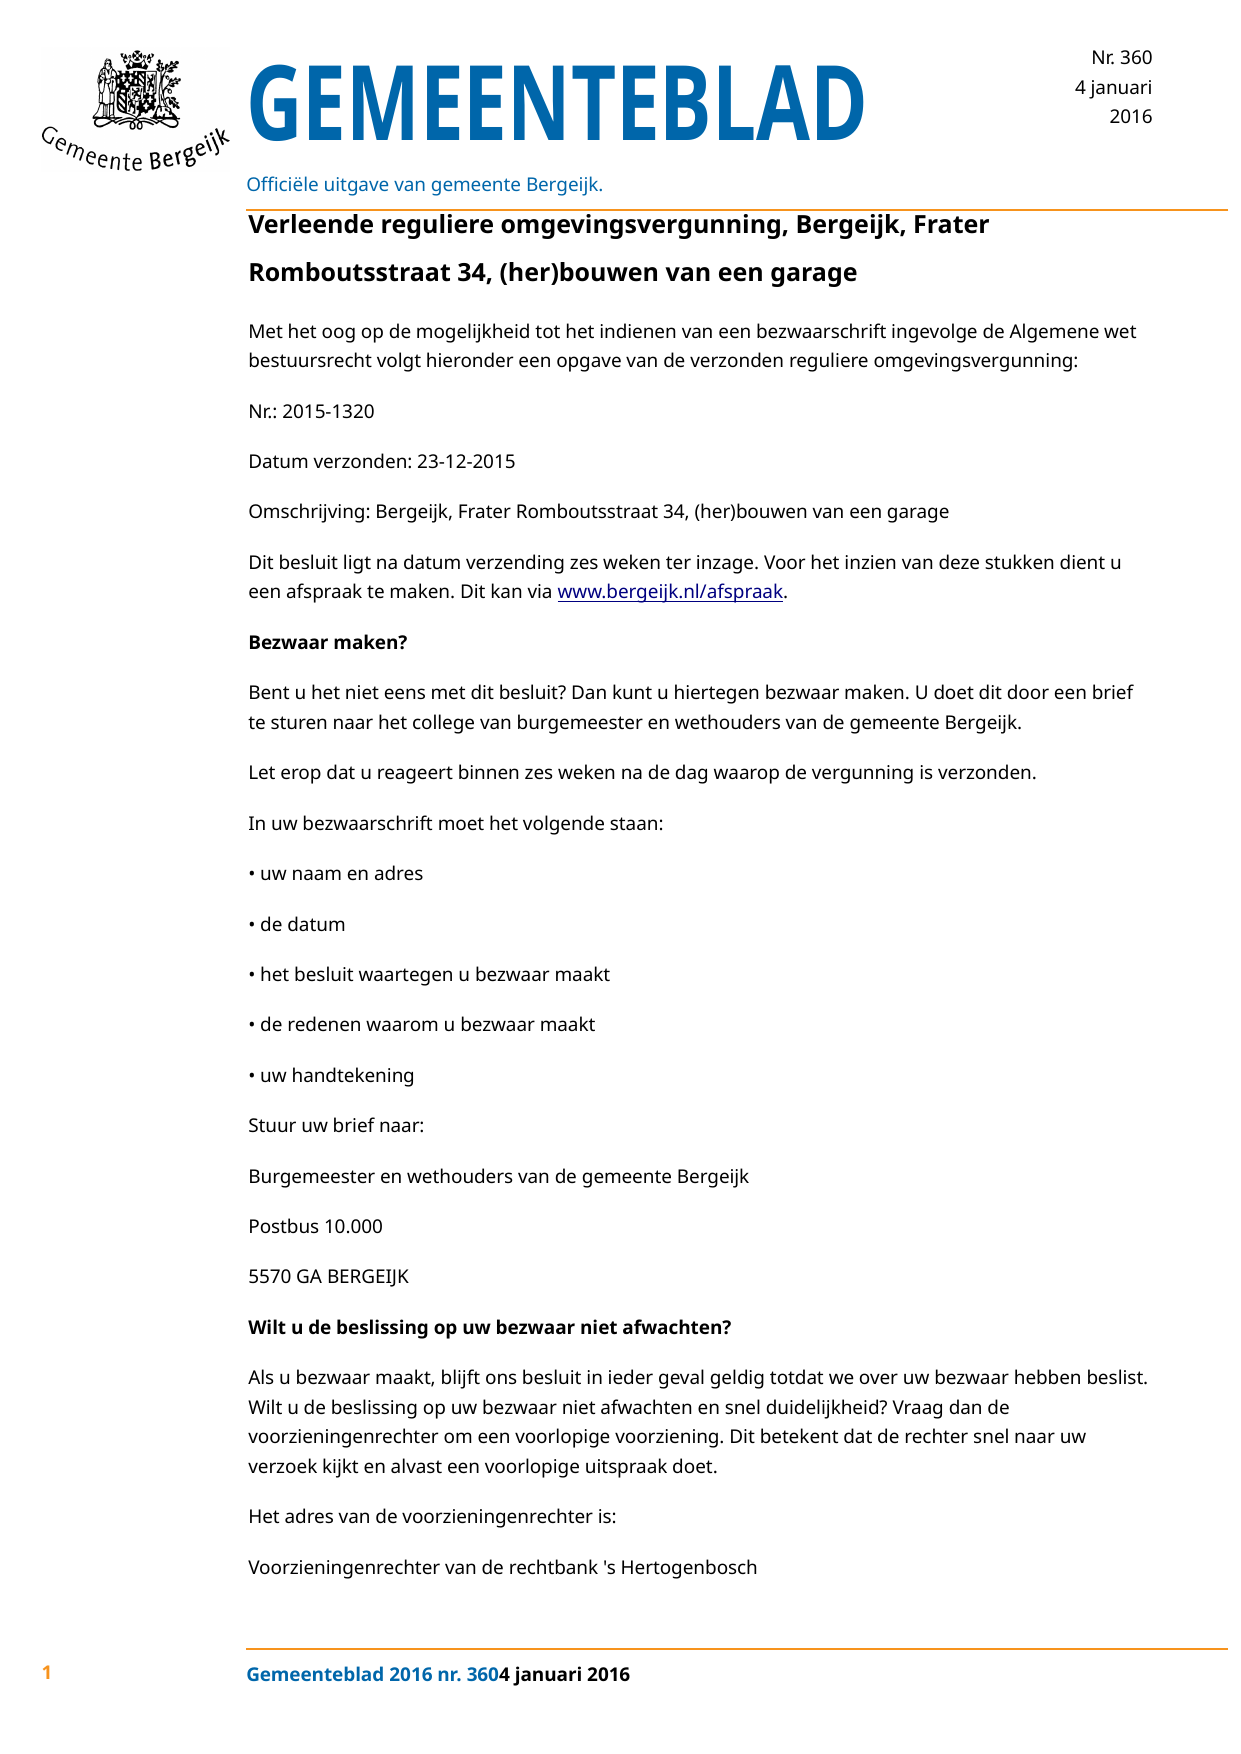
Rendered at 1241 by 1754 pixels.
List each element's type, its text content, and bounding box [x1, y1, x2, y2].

text Als u bezwaar maakt, blijft ons besluit in ieder geval geldig totdat we over uw bezwaar hebben beslist. Wilt u de beslissing op uw bezwaar niet afwachten en snel duidelijkheid? Vraag dan de voorzieningenrechter om een voorlopige voorziening. Dit betekent dat de rechter snel naar uw verzoek kijkt en alvast een voorlopige uitspraak doet. [248, 1364, 1152, 1479]
text Dit besluit ligt na datum verzending zes weken ter inzage. Voor het inzien van deze stukken dient u een afspraak te maken. Dit kan via www.bergeijk.nl/afspraak. [248, 549, 1152, 604]
text Met het oog op de mogelijkheid tot het indienen van een bezwaarschrift ingevolge de Algemene wet bestuursrecht volgt hieronder een opgave van de verzonden reguliere omgevingsvergunning: [248, 318, 1152, 373]
text Verleende reguliere omgevingsvergunning, Bergeijk, Frater Romboutsstraat 34, (her)bouwen van een garage [248, 211, 1152, 288]
text Omschrijving: Bergeijk, Frater Romboutsstraat 34, (her)bouwen van een garage [248, 499, 1152, 524]
text • de redenen waarom u bezwaar maakt [248, 1012, 1152, 1037]
text Stuur uw brief naar: [248, 1112, 1152, 1138]
text Bezwaar maken? [248, 629, 1152, 655]
text Let erop dat u reageert binnen zes weken na de dag waarop de vergunning is verzonden. [248, 759, 1152, 785]
text Voorzieningenrechter van de rechtbank 's Hertogenbosch [248, 1554, 1152, 1580]
text Postbus 10.000 [248, 1213, 1152, 1239]
text In uw bezwaarschrift moet het volgende staan: [248, 810, 1152, 836]
text • de datum [248, 911, 1152, 937]
text Datum verzonden: 23-12-2015 [248, 448, 1152, 474]
text • uw naam en adres [248, 860, 1152, 886]
text Bent u het niet eens met dit besluit? Dan kunt u hiertegen bezwaar maken. U doet dit door een brief te sturen naar het college van burgemeester en wethouders van de gemeente Bergeijk. [248, 679, 1152, 735]
text • uw handtekening [248, 1062, 1152, 1088]
text 5570 GA BERGEIJK [248, 1264, 1152, 1289]
text Het adres van de voorzieningenrechter is: [248, 1504, 1152, 1529]
text Nr.: 2015-1320 [248, 398, 1152, 424]
text Wilt u de beslissing op uw bezwaar niet afwachten? [248, 1314, 1152, 1340]
text • het besluit waartegen u bezwaar maakt [248, 961, 1152, 987]
text Burgemeester en wethouders van de gemeente Bergeijk [248, 1163, 1152, 1189]
picture [41, 47, 231, 172]
